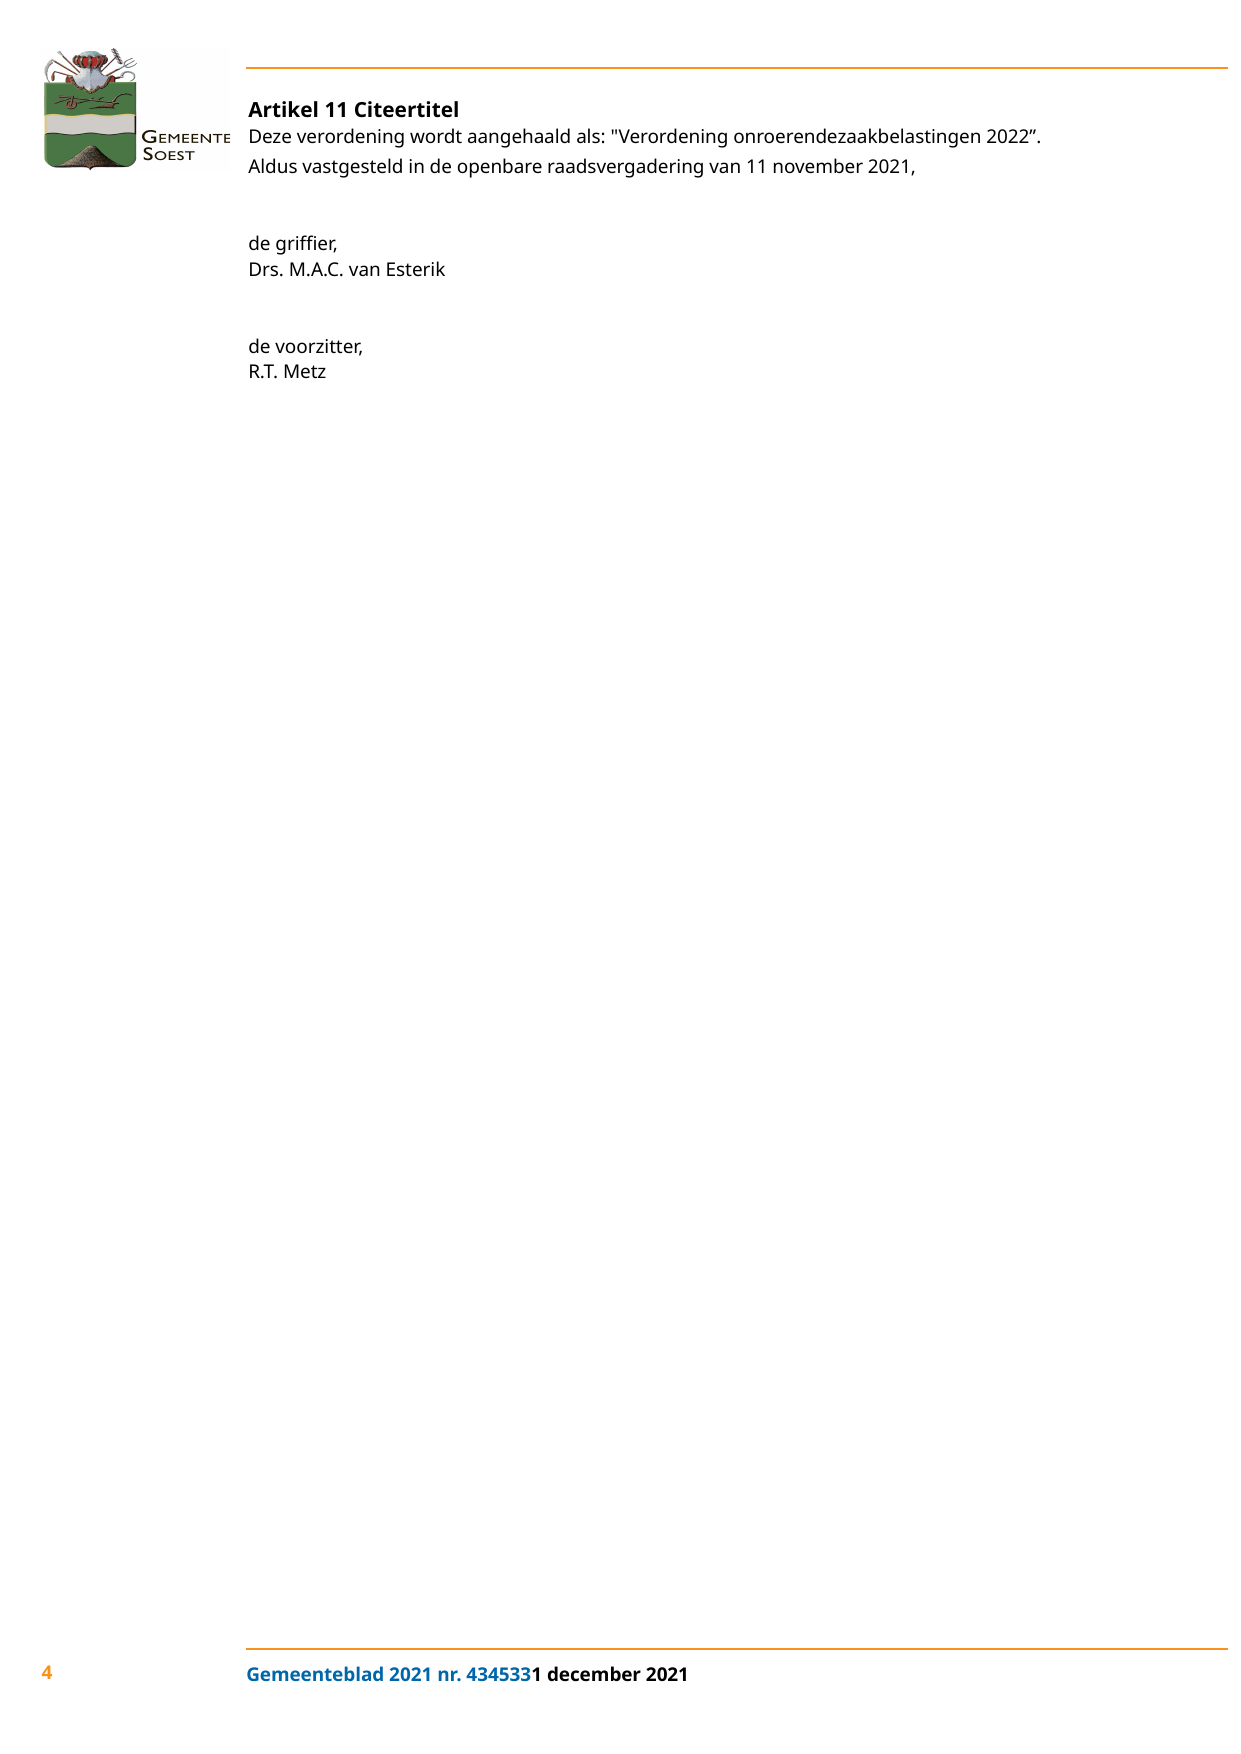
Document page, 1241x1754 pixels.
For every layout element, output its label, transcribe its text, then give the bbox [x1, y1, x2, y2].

text R.T. Metz [248, 359, 1152, 384]
text de voorzitter, [248, 333, 1152, 359]
text Aldus vastgesteld in de openbare raadsvergadering van 11 november 2021, [248, 153, 1152, 178]
text de griffier, [248, 230, 1152, 256]
text Artikel 11 Citeertitel [248, 95, 1152, 123]
text Deze verordening wordt aangehaald als: "Verordening onroerendezaakbelastingen 2022”. [248, 123, 1152, 149]
text Drs. M.A.C. van Esterik [248, 256, 1152, 281]
picture [41, 47, 231, 172]
